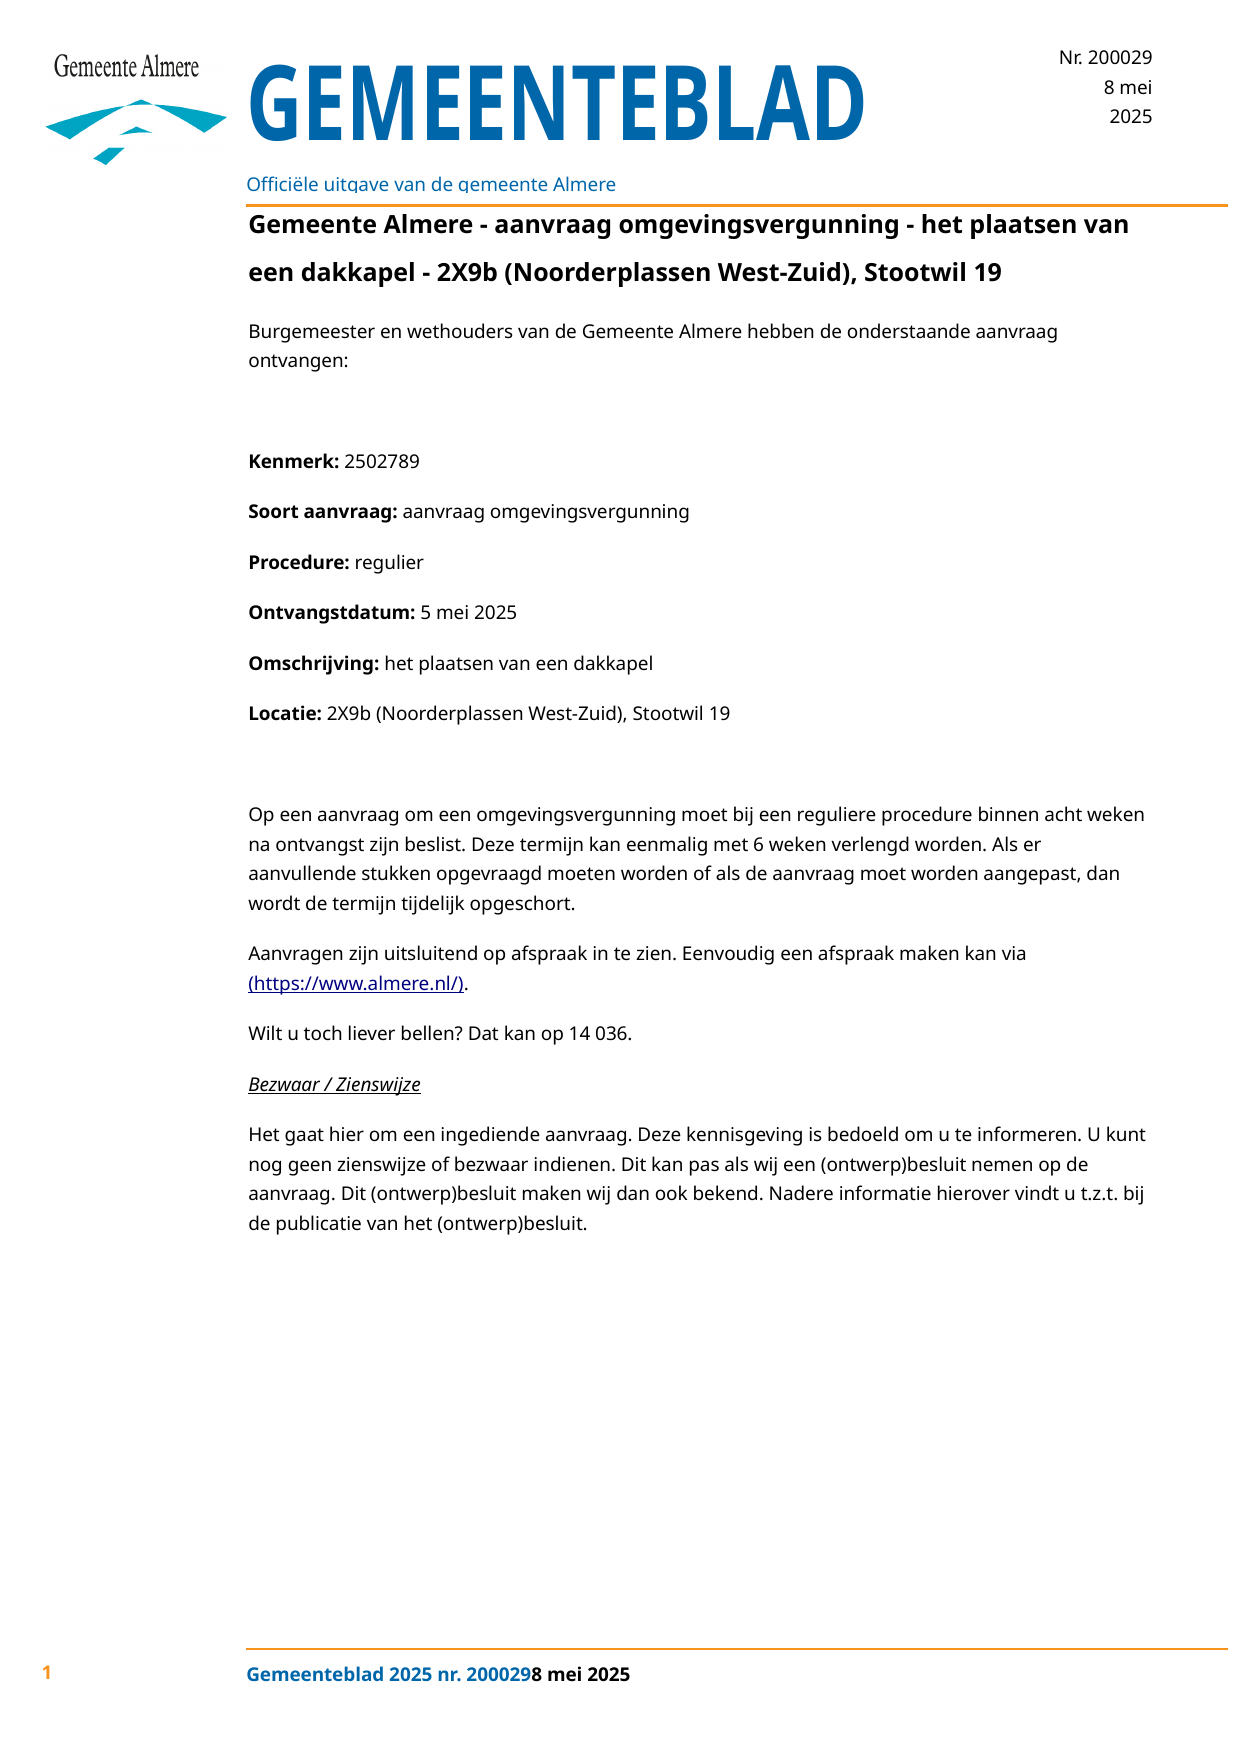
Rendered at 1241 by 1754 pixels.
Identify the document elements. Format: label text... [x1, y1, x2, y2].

text Bezwaar / Zienswijze [248, 1071, 1152, 1097]
text Procedure: regulier [248, 549, 1152, 575]
picture [41, 47, 231, 172]
text Gemeente Almere - aanvraag omgevingsvergunning - het plaatsen van een dakkapel - 2X9b (Noorderplassen West-Zuid), Stootwil 19 [248, 207, 1152, 288]
text Op een aanvraag om een omgevingsvergunning moet bij een reguliere procedure binnen acht weken na ontvangst zijn beslist. Deze termijn kan eenmalig met 6 weken verlengd worden. Als er aanvullende stukken opgevraagd moeten worden of als de aanvraag moet worden aangepast, dan wordt de termijn tijdelijk opgeschort. [248, 801, 1152, 916]
text Soort aanvraag: aanvraag omgevingsvergunning [248, 499, 1152, 524]
text Wilt u toch liever bellen? Dat kan op 14 036. [248, 1020, 1152, 1046]
text Ontvangstdatum: 5 mei 2025 [248, 599, 1152, 625]
text Aanvragen zijn uitsluitend op afspraak in te zien. Eenvoudig een afspraak maken kan via (https://www.almere.nl/). [248, 940, 1152, 996]
text Omschrijving: het plaatsen van een dakkapel [248, 650, 1152, 676]
text Kenmerk: 2502789 [248, 448, 1152, 474]
text Burgemeester en wethouders van de Gemeente Almere hebben de onderstaande aanvraag ontvangen: [248, 318, 1152, 373]
text Locatie: 2X9b (Noorderplassen West-Zuid), Stootwil 19 [248, 700, 1152, 726]
text Het gaat hier om een ingediende aanvraag. Deze kennisgeving is bedoeld om u te informeren. U kunt nog geen zienswijze of bezwaar indienen. Dit kan pas als wij een (ontwerp)besluit nemen op de aanvraag. Dit (ontwerp)besluit maken wij dan ook bekend. Nadere informatie hierover vindt u t.z.t. bij de publicatie van het (ontwerp)besluit. [248, 1121, 1152, 1236]
